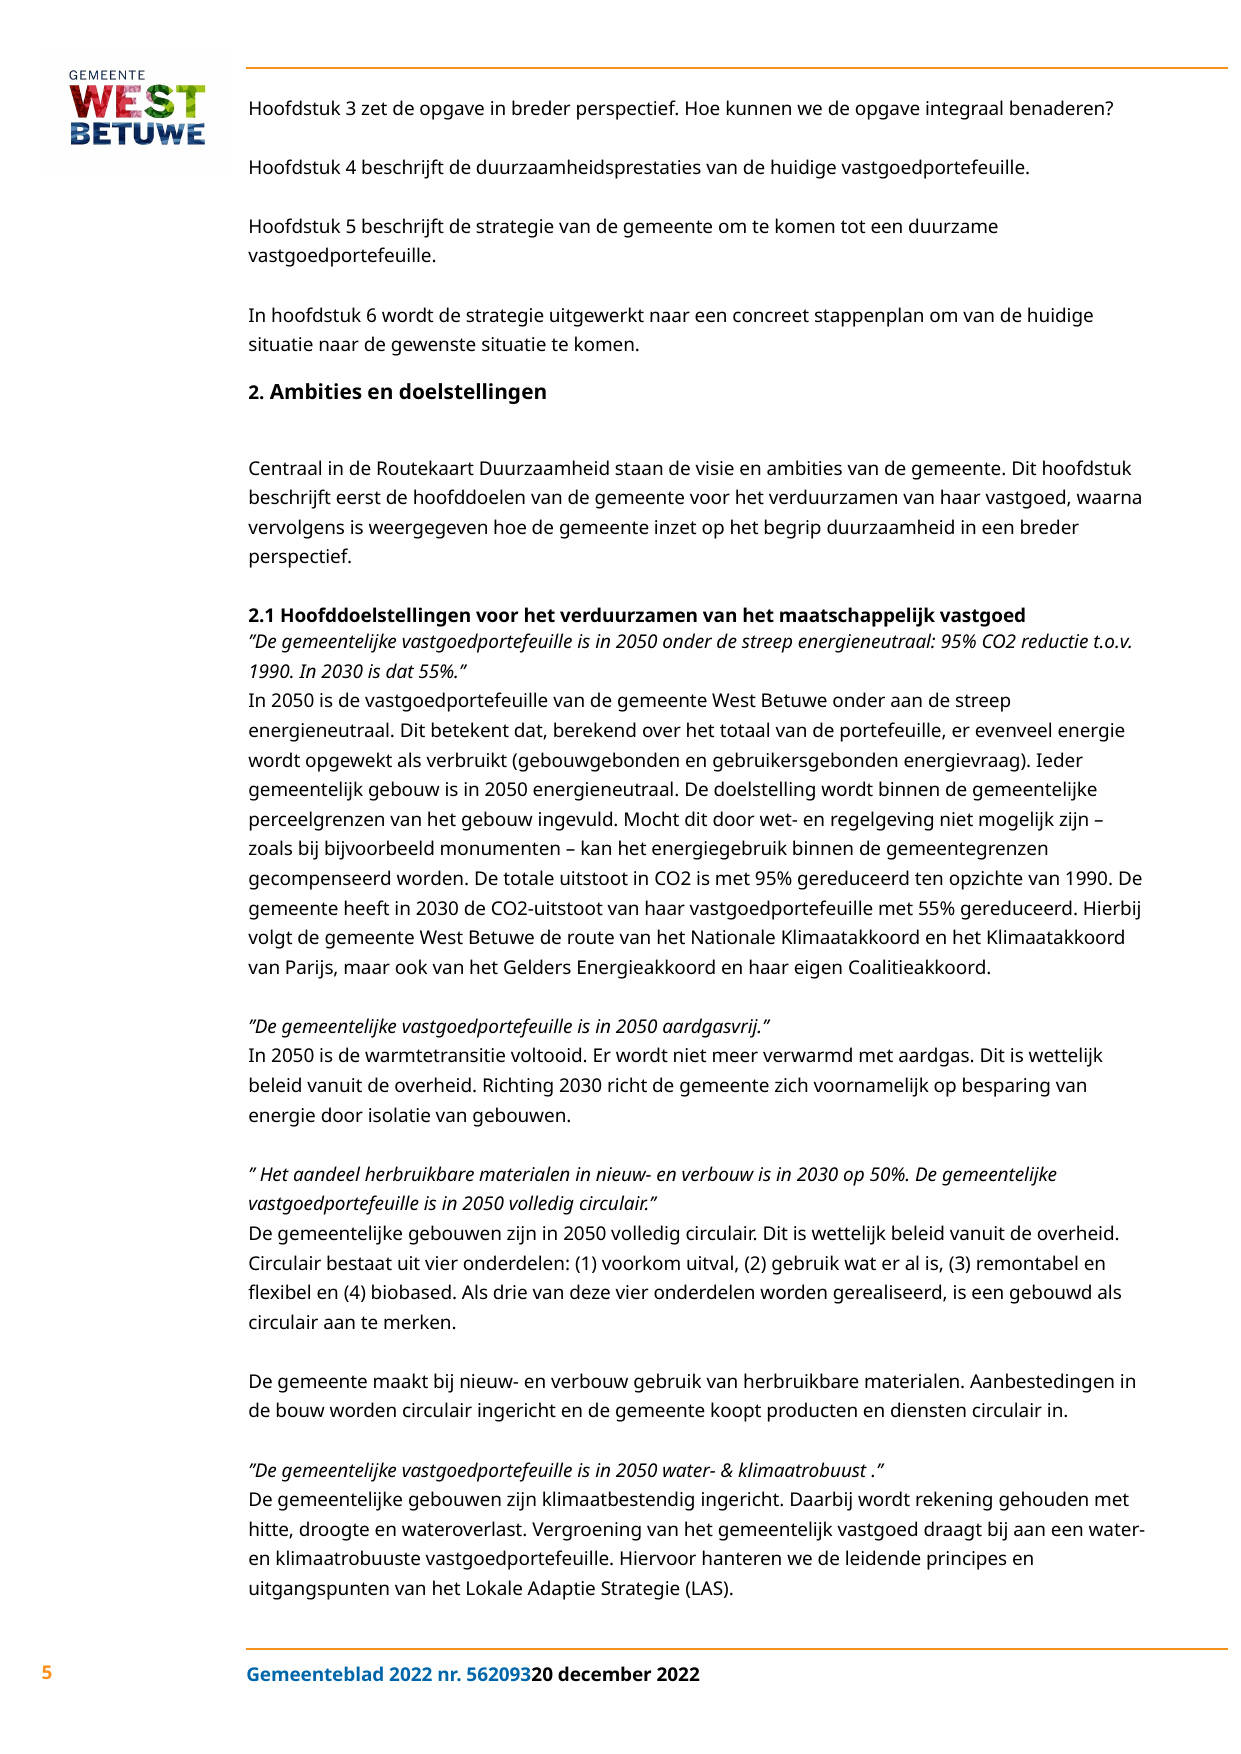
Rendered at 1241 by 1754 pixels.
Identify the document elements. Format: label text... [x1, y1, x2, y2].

text ’’De gemeentelijke vastgoedportefeuille is in 2050 aardgasvrij.’’ [248, 1013, 1152, 1039]
text Hoofdstuk 5 beschrijft de strategie van de gemeente om te komen tot een duurzame vastgoedportefeuille. [248, 213, 1152, 268]
text De gemeente maakt bij nieuw- en verbouw gebruik van herbruikbare materialen. Aanbestedingen in de bouw worden circulair ingericht en de gemeente koopt producten en diensten circulair in. [248, 1368, 1152, 1423]
picture [41, 47, 231, 172]
text ’’De gemeentelijke vastgoedportefeuille is in 2050 water- & klimaatrobuust .’’ [248, 1457, 1152, 1482]
text De gemeentelijke gebouwen zijn klimaatbestendig ingericht. Daarbij wordt rekening gehouden met hitte, droogte en wateroverlast. Vergroening van het gemeentelijk vastgoed draagt bij aan een water- en klimaatrobuuste vastgoedportefeuille. Hiervoor hanteren we de leidende principes en uitgangspunten van het Lokale Adaptie Strategie (LAS). [248, 1486, 1152, 1601]
text ’’De gemeentelijke vastgoedportefeuille is in 2050 onder de streep energieneutraal: 95% CO2 reductie t.o.v. 1990. In 2030 is dat 55%.’’ [248, 628, 1152, 684]
text In 2050 is de warmtetransitie voltooid. Er wordt niet meer verwarmd met aardgas. Dit is wettelijk beleid vanuit de overheid. Richting 2030 richt de gemeente zich voornamelijk op besparing van energie door isolatie van gebouwen. [248, 1043, 1152, 1127]
text Hoofdstuk 4 beschrijft de duurzaamheidsprestaties van de huidige vastgoedportefeuille. [248, 154, 1152, 180]
text De gemeentelijke gebouwen zijn in 2050 volledig circulair. Dit is wettelijk beleid vanuit de overheid. Circulair bestaat uit vier onderdelen: (1) voorkom uitval, (2) gebruik wat er al is, (3) remontabel en flexibel en (4) biobased. Als drie van deze vier onderdelen worden gerealiseerd, is een gebouwd als circulair aan te merken. [248, 1220, 1152, 1334]
text 2. Ambities en doelstellingen [248, 377, 1152, 406]
text Centraal in de Routekaart Duurzaamheid staan de visie en ambities van de gemeente. Dit hoofdstuk beschrijft eerst de hoofddoelen van de gemeente voor het verduurzamen van haar vastgoed, waarna vervolgens is weergegeven hoe de gemeente inzet op het begrip duurzaamheid in een breder perspectief. [248, 455, 1152, 569]
text In 2050 is de vastgoedportefeuille van de gemeente West Betuwe onder aan de streep energieneutraal. Dit betekent dat, berekend over het totaal van de portefeuille, er evenveel energie wordt opgewekt als verbruikt (gebouwgebonden en gebruikersgebonden energievraag). Ieder gemeentelijk gebouw is in 2050 energieneutraal. De doelstelling wordt binnen de gemeentelijke perceelgrenzen van het gebouw ingevuld. Mocht dit door wet- en regelgeving niet mogelijk zijn – zoals bij bijvoorbeeld monumenten – kan het energiegebruik binnen de gemeentegrenzen gecompenseerd worden. De totale uitstoot in CO2 is met 95% gereduceerd ten opzichte van 1990. De gemeente heeft in 2030 de CO2-uitstoot van haar vastgoedportefeuille met 55% gereduceerd. Hierbij volgt de gemeente West Betuwe de route van het Nationale Klimaatakkoord en het Klimaatakkoord van Parijs, maar ook van het Gelders Energieakkoord en haar eigen Coalitieakkoord. [248, 688, 1152, 979]
text ’’ Het aandeel herbruikbare materialen in nieuw- en verbouw is in 2030 op 50%. De gemeentelijke vastgoedportefeuille is in 2050 volledig circulair.’’ [248, 1161, 1152, 1216]
text 2.1 Hoofddoelstellingen voor het verduurzamen van het maatschappelijk vastgoed [248, 603, 1152, 628]
text In hoofdstuk 6 wordt de strategie uitgewerkt naar een concreet stappenplan om van de huidige situatie naar de gewenste situatie te komen. [248, 302, 1152, 357]
text Hoofdstuk 3 zet de opgave in breder perspectief. Hoe kunnen we de opgave integraal benaderen? [248, 95, 1152, 121]
